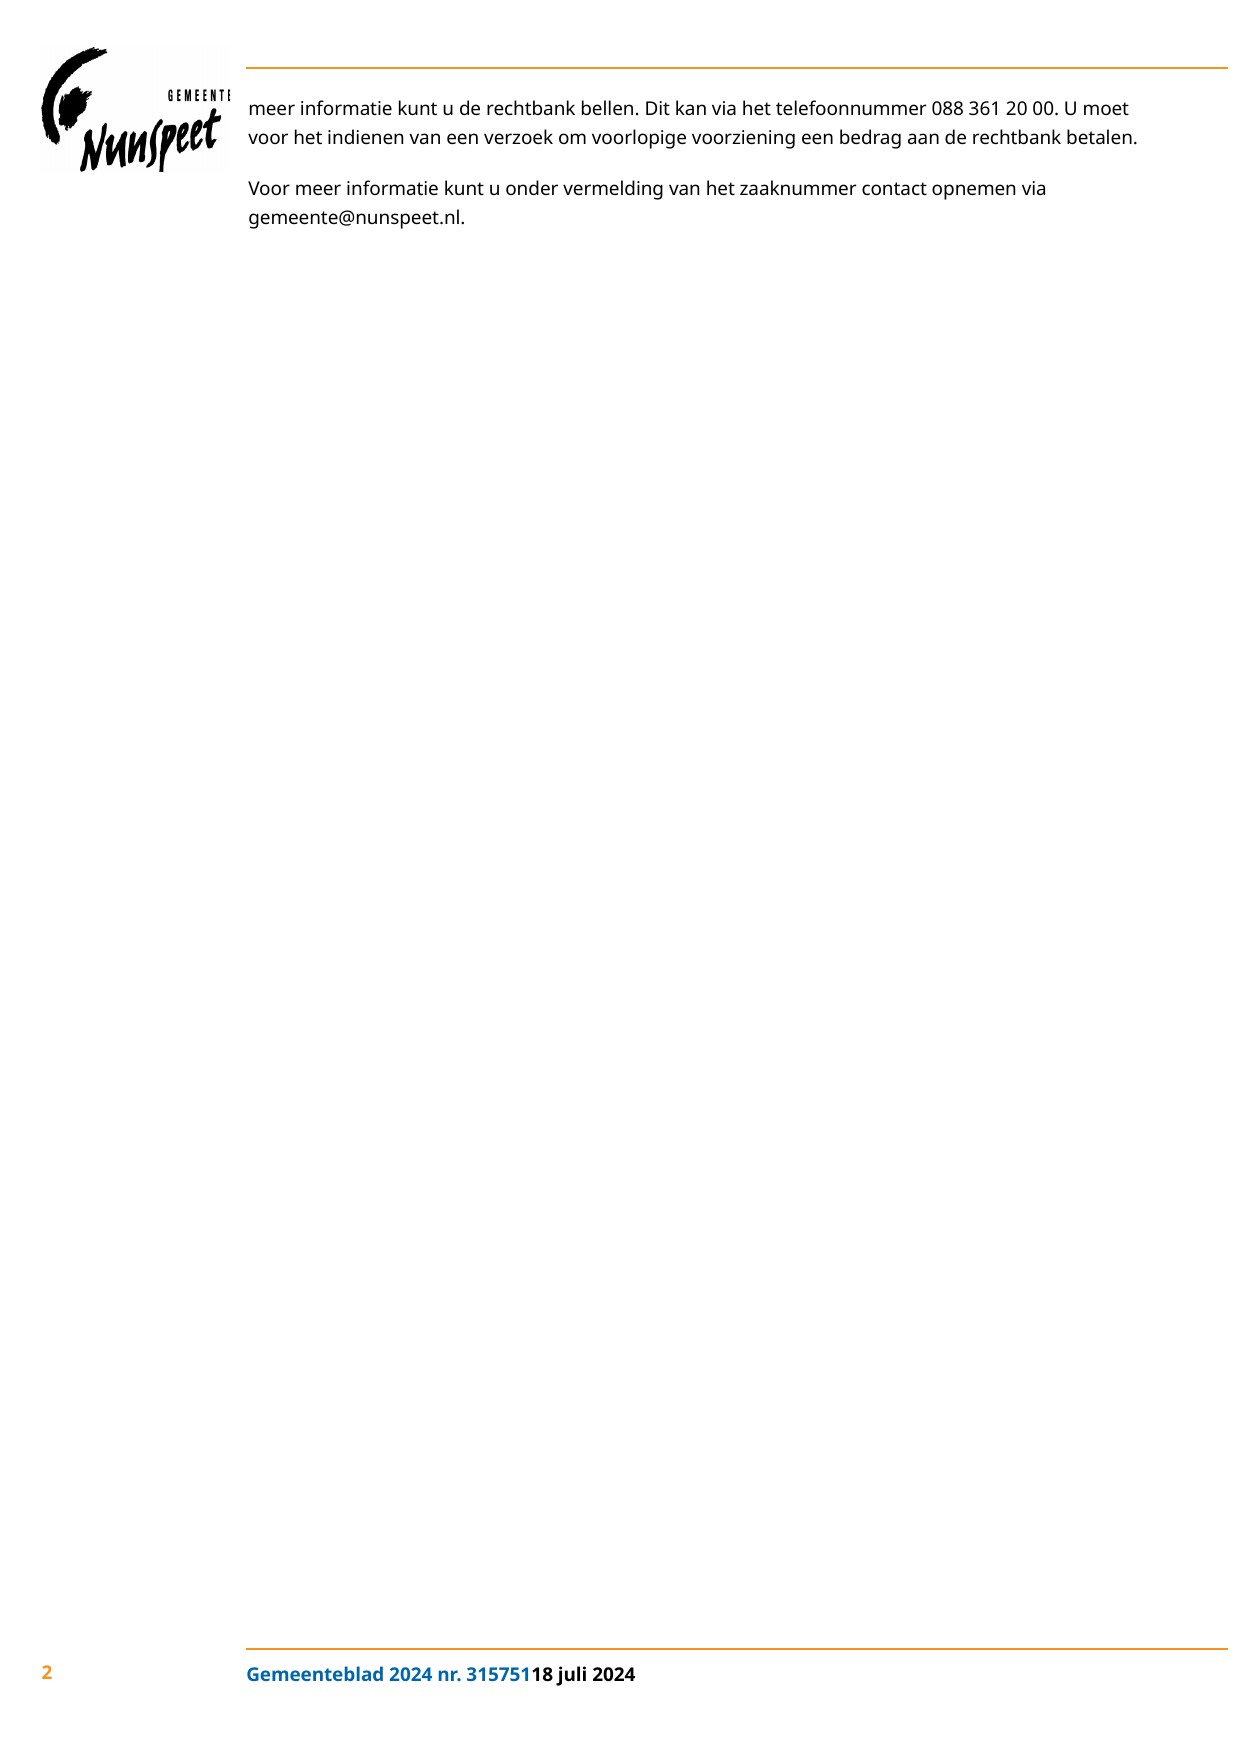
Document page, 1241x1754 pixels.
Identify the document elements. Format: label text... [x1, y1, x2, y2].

text Voor meer informatie kunt u onder vermelding van het zaaknummer contact opnemen via gemeente@nunspeet.nl. [248, 175, 1152, 230]
picture [41, 47, 231, 172]
text meer informatie kunt u de rechtbank bellen. Dit kan via het telefoonnummer 088 361 20 00. U moet voor het indienen van een verzoek om voorlopige voorziening een bedrag aan de rechtbank betalen. [248, 95, 1152, 150]
